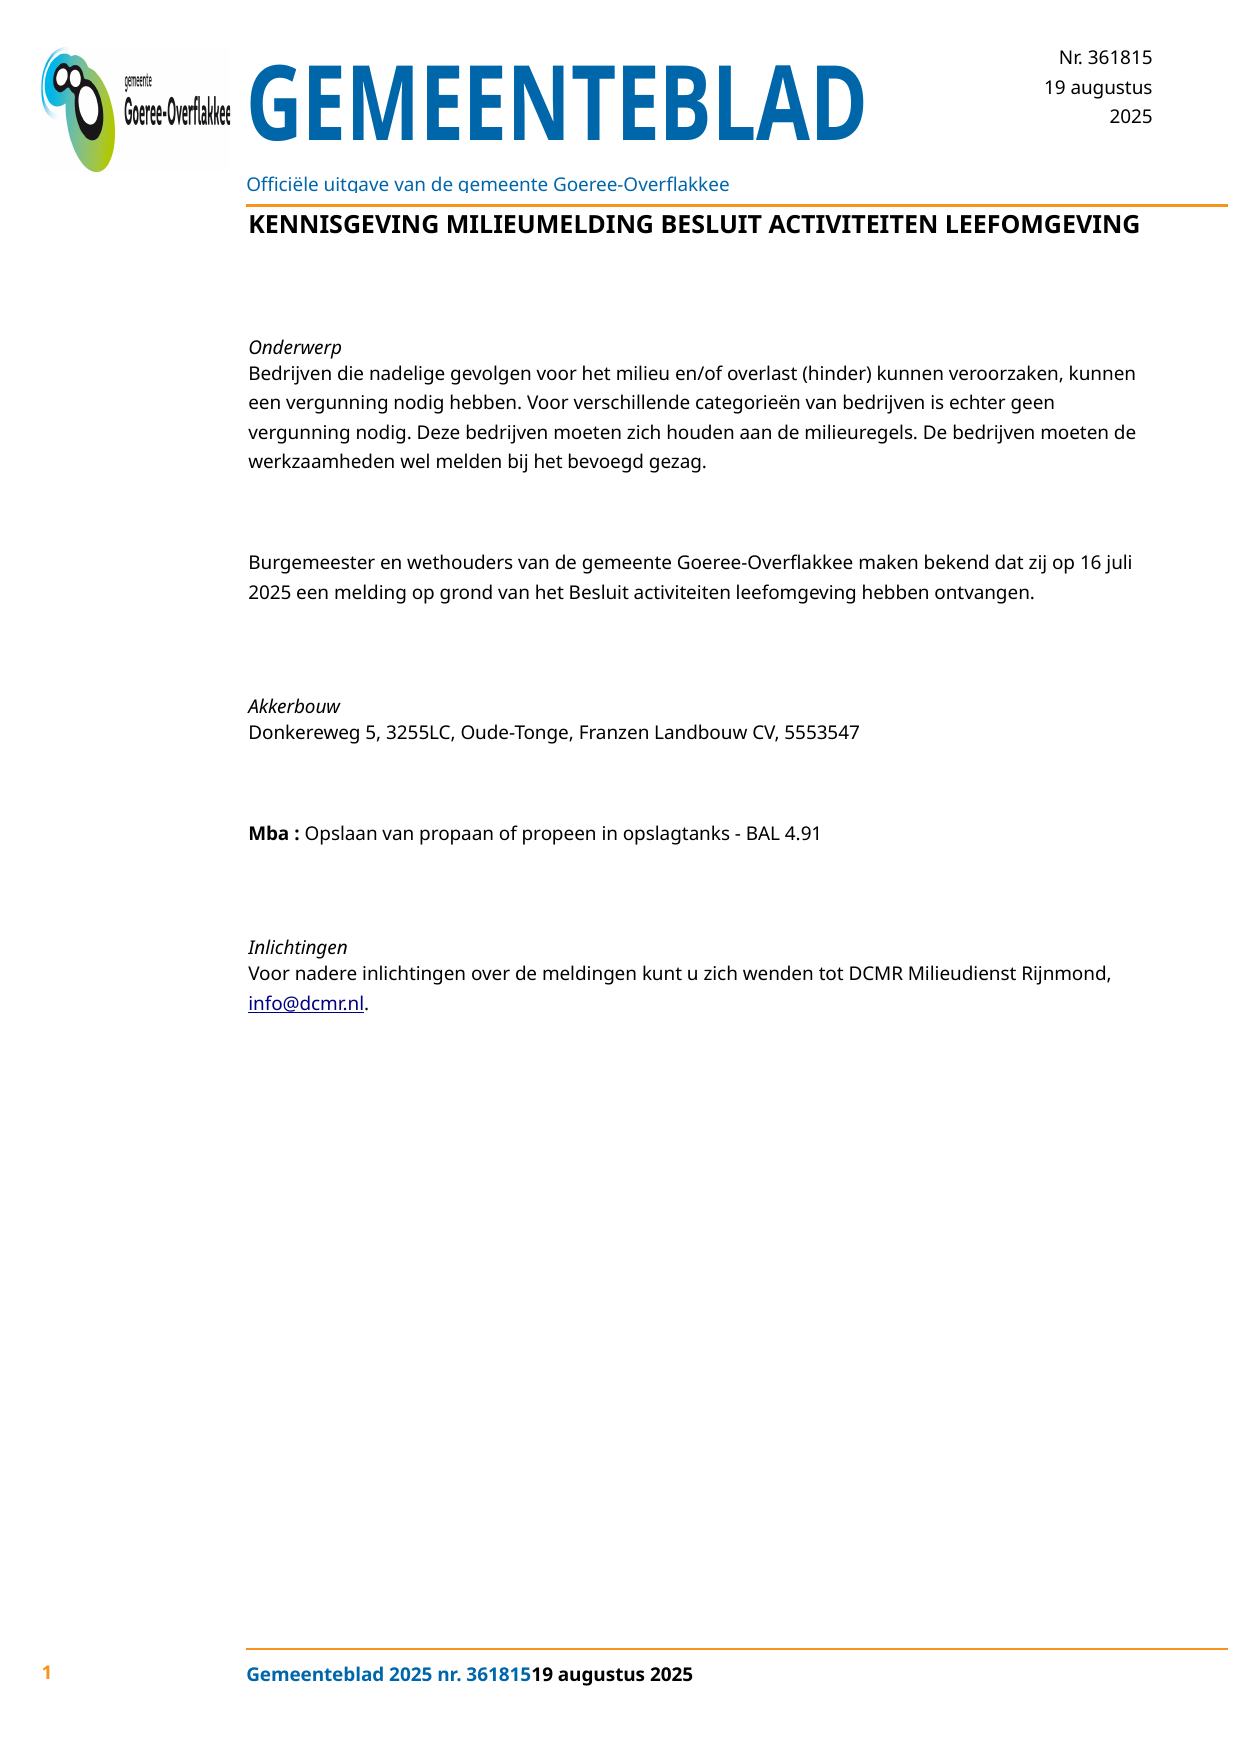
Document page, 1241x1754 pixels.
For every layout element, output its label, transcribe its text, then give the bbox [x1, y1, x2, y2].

text Mba : Opslaan van propaan of propeen in opslagtanks - BAL 4.91 [248, 820, 1152, 846]
text Inlichtingen [248, 934, 1152, 960]
text KENNISGEVING MILIEUMELDING BESLUIT ACTIVITEITEN LEEFOMGEVING [248, 207, 1152, 241]
text Onderwerp [248, 334, 1152, 360]
text Burgemeester en wethouders van de gemeente Goeree-Overflakkee maken bekend dat zij op 16 juli 2025 een melding op grond van het Besluit activiteiten leefomgeving hebben ontvangen. [248, 549, 1152, 605]
text Donkereweg 5, 3255LC, Oude-Tonge, Franzen Landbouw CV, 5553547 [248, 719, 1152, 745]
text Voor nadere inlichtingen over de meldingen kunt u zich wenden tot DCMR Milieudienst Rijnmond, info@dcmr.nl. [248, 960, 1152, 1016]
text Akkerbouw [248, 693, 1152, 719]
text Bedrijven die nadelige gevolgen voor het milieu en/of overlast (hinder) kunnen veroorzaken, kunnen een vergunning nodig hebben. Voor verschillende categorieën van bedrijven is echter geen vergunning nodig. Deze bedrijven moeten zich houden aan de milieuregels. De bedrijven moeten de werkzaamheden wel melden bij het bevoegd gezag. [248, 360, 1152, 474]
picture [41, 47, 231, 172]
